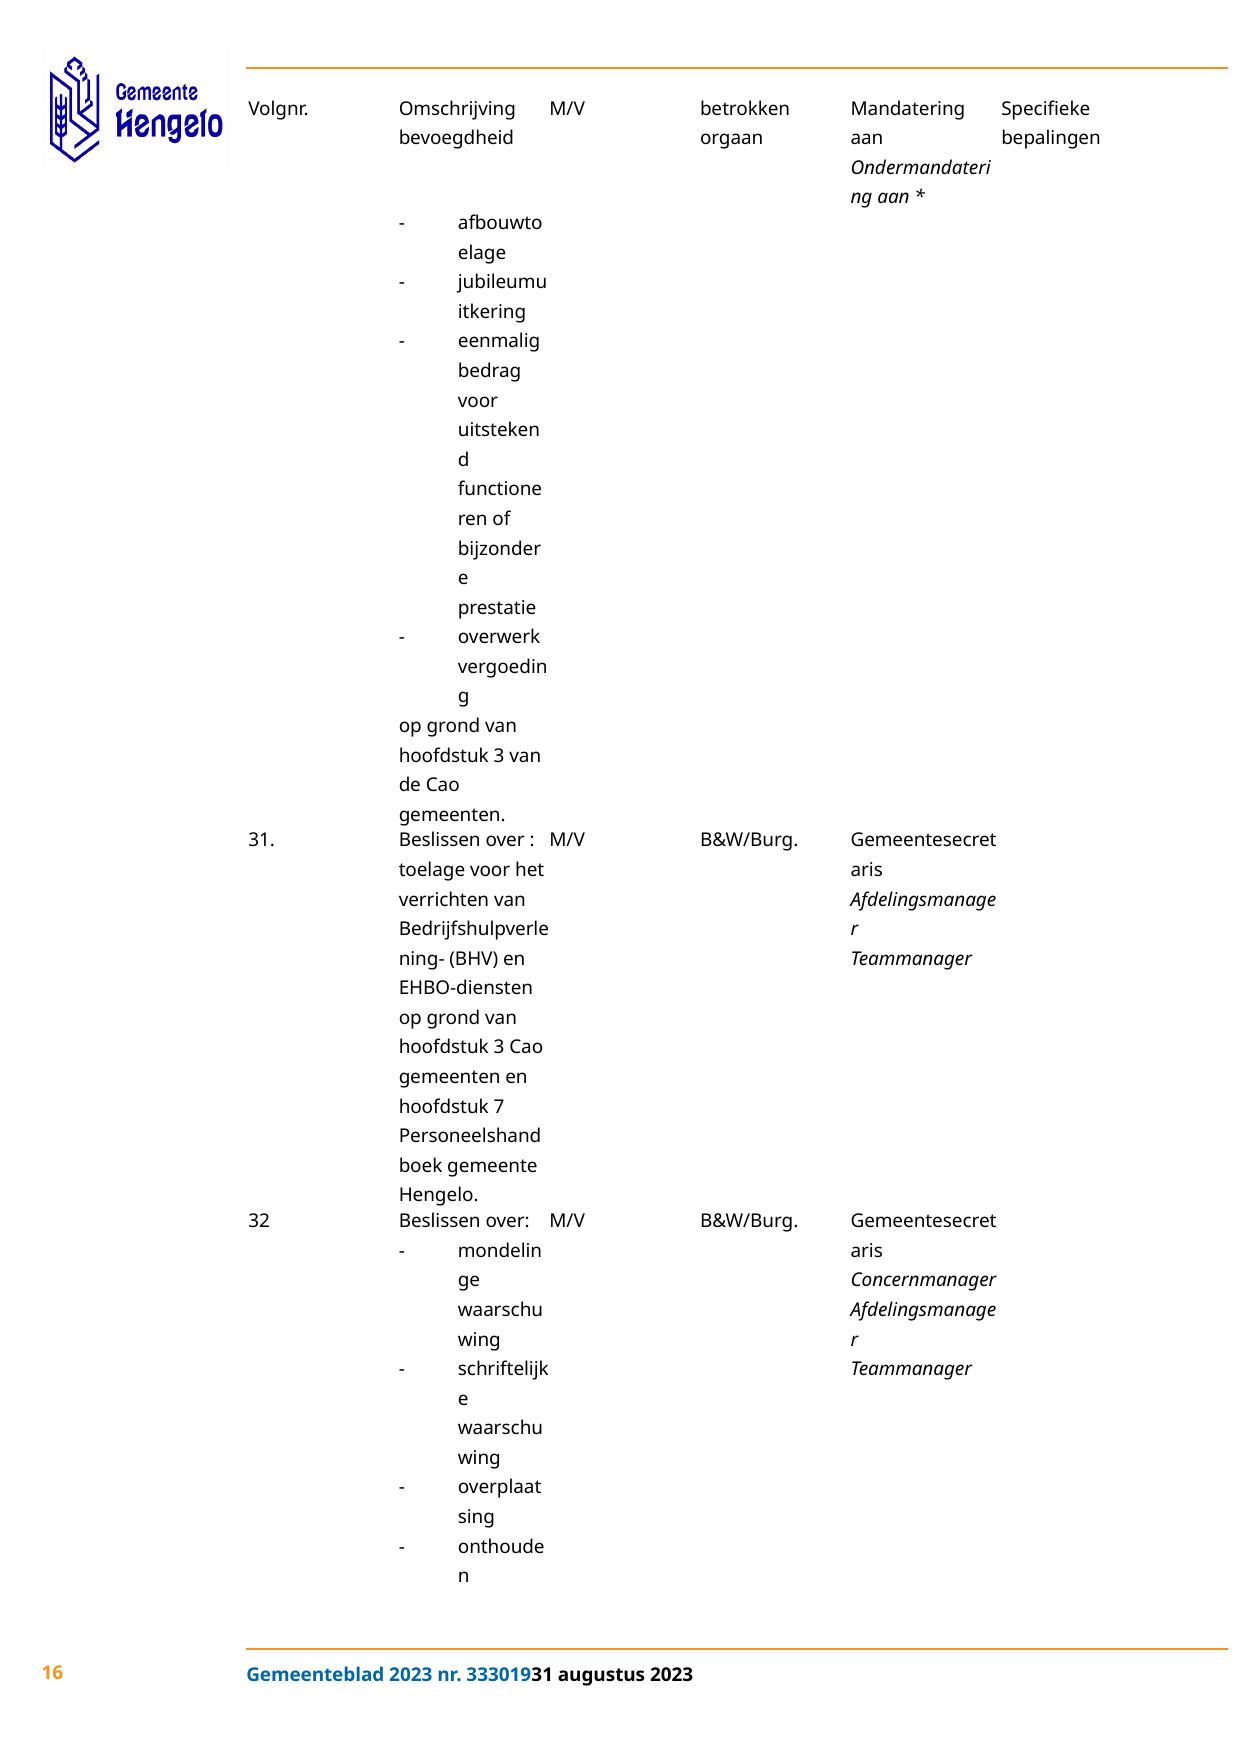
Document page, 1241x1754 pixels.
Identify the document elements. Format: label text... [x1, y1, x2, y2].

table_header Mandatering aan Ondermandatering aan * [850, 95, 1001, 209]
picture [41, 47, 231, 172]
table_cell [700, 209, 850, 827]
table_cell Gemeentesecretaris Afdelingsmanager Teammanager [850, 827, 1001, 1207]
table_cell M/V [549, 827, 700, 1207]
table_cell 31. [248, 827, 398, 1207]
table_header Specifieke bepalingen [1001, 95, 1152, 209]
table_cell Beslissen over : toelage voor het verrichten van Bedrijfshulpverlening- (BHV) en EHBO-diensten op grond van hoofdstuk 3 Cao gemeenten en hoofdstuk 7 Personeelshandboek gemeente Hengelo. [399, 827, 549, 1207]
table_cell [1001, 1208, 1152, 1588]
table_header Volgnr. [248, 95, 398, 209]
table_cell [549, 209, 700, 827]
table_header betrokken orgaan [700, 95, 850, 209]
table_cell [850, 209, 1001, 827]
table_cell 32 [248, 1208, 398, 1588]
table_cell afbouwtoelage jubileumuitkering eenmalig bedrag voor uitstekend functioneren of bijzondere prestatie overwerkvergoeding op grond van hoofdstuk 3 van de Cao gemeenten. [399, 209, 549, 827]
table_cell Gemeentesecretaris Concernmanager Afdelingsmanager Teammanager [850, 1208, 1001, 1588]
table_cell [1001, 827, 1152, 1207]
table_header Omschrijving bevoegdheid [399, 95, 549, 209]
table_cell [1001, 209, 1152, 827]
table_cell Beslissen over: mondelinge waarschuwing schriftelijke waarschuwing overplaatsing onthouden [399, 1208, 549, 1588]
table_header M/V [549, 95, 700, 209]
table_cell [248, 209, 398, 827]
table_cell B&W/Burg. [700, 827, 850, 1207]
table_cell B&W/Burg. [700, 1208, 850, 1588]
table_cell M/V [549, 1208, 700, 1588]
